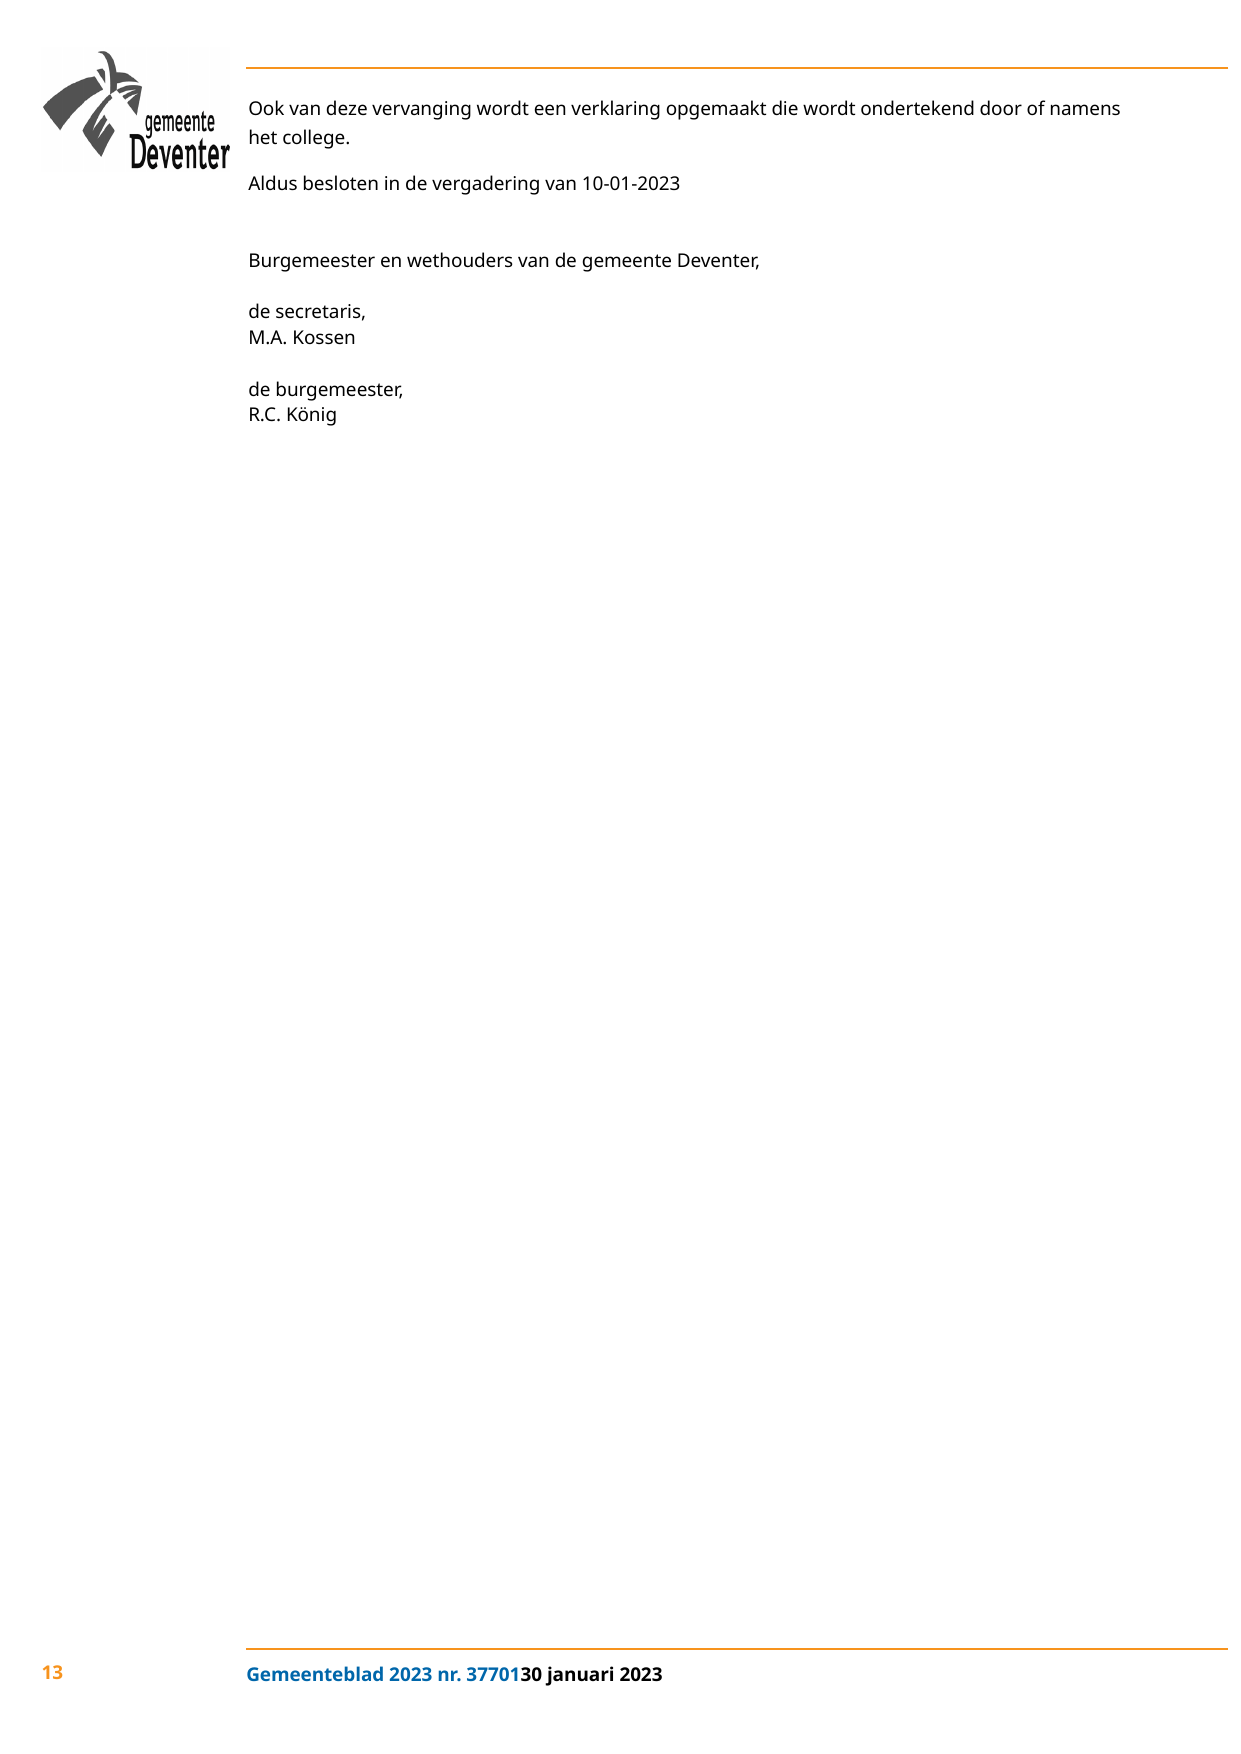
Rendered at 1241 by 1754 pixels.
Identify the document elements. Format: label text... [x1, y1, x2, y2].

text de secretaris, [248, 299, 1152, 324]
text R.C. König [248, 402, 1152, 427]
text M.A. Kossen [248, 324, 1152, 350]
text de burgemeester, [248, 376, 1152, 402]
text Burgemeester en wethouders van de gemeente Deventer, [248, 247, 1152, 273]
text Aldus besloten in de vergadering van 10-01-2023 [248, 170, 1152, 196]
picture [41, 47, 231, 172]
text Ook van deze vervanging wordt een verklaring opgemaakt die wordt ondertekend door of namens het college. [248, 95, 1152, 150]
